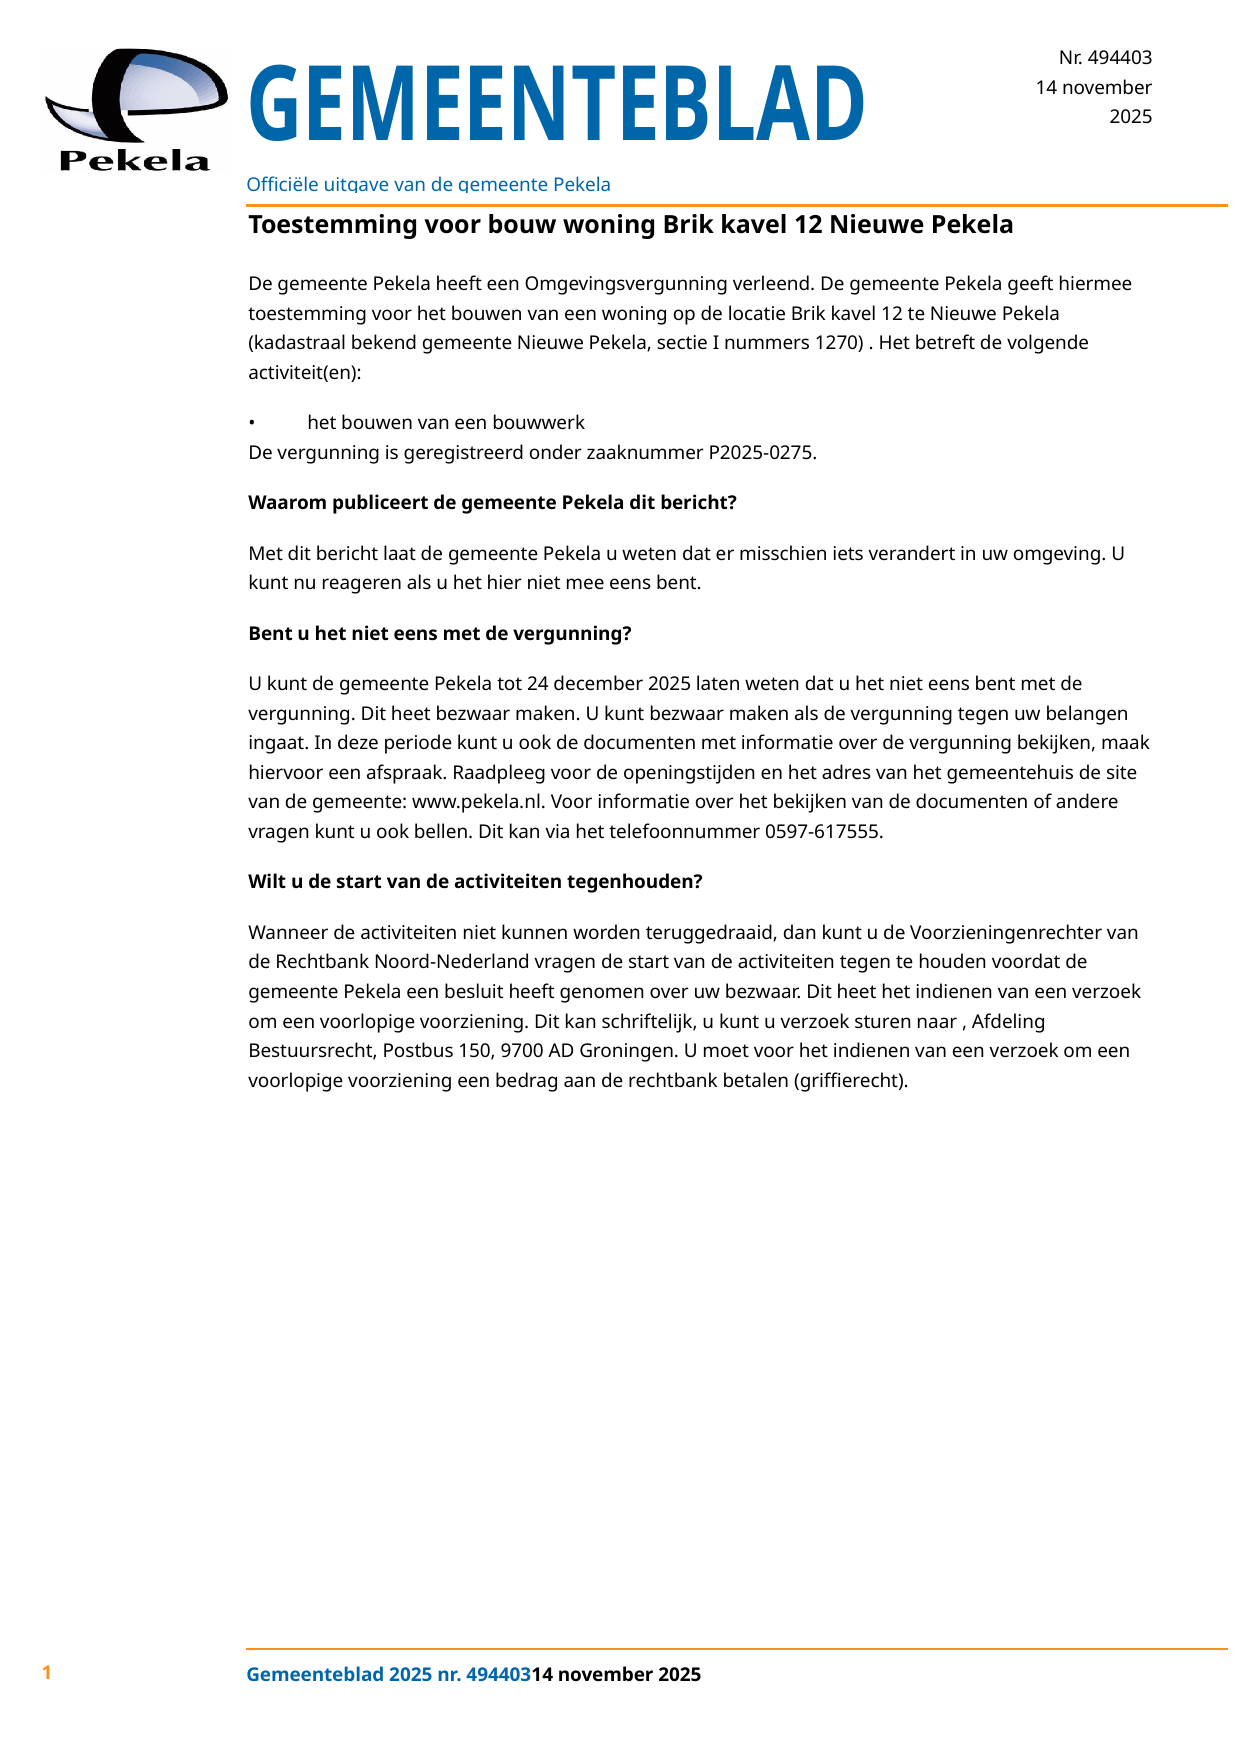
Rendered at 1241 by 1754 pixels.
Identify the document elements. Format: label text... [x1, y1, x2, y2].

list het bouwen van een bouwwerk [248, 409, 1152, 435]
text Wanneer de activiteiten niet kunnen worden teruggedraaid, dan kunt u de Voorzieningenrechter van de Rechtbank Noord-Nederland vragen de start van de activiteiten tegen te houden voordat de gemeente Pekela een besluit heeft genomen over uw bezwaar. Dit heet het indienen van een verzoek om een voorlopige voorziening. Dit kan schriftelijk, u kunt u verzoek sturen naar , Afdeling Bestuursrecht, Postbus 150, 9700 AD Groningen. U moet voor het indienen van een verzoek om een voorlopige voorziening een bedrag aan de rechtbank betalen (griffierecht). [248, 919, 1152, 1093]
text De gemeente Pekela heeft een Omgevingsvergunning verleend. De gemeente Pekela geeft hiermee toestemming voor het bouwen van een woning op de locatie Brik kavel 12 te Nieuwe Pekela (kadastraal bekend gemeente Nieuwe Pekela, sectie I nummers 1270) . Het betreft de volgende activiteit(en): [248, 270, 1152, 385]
text Met dit bericht laat de gemeente Pekela u weten dat er misschien iets verandert in uw omgeving. U kunt nu reageren als u het hier niet mee eens bent. [248, 540, 1152, 595]
text Toestemming voor bouw woning Brik kavel 12 Nieuwe Pekela [248, 207, 1152, 241]
picture [41, 47, 231, 172]
text De vergunning is geregistreerd onder zaaknummer P2025-0275. [248, 439, 1152, 465]
text Bent u het niet eens met de vergunning? [248, 620, 1152, 646]
text Wilt u de start van de activiteiten tegenhouden? [248, 869, 1152, 894]
text U kunt de gemeente Pekela tot 24 december 2025 laten weten dat u het niet eens bent met de vergunning. Dit heet bezwaar maken. U kunt bezwaar maken als de vergunning tegen uw belangen ingaat. In deze periode kunt u ook de documenten met informatie over de vergunning bekijken, maak hiervoor een afspraak. Raadpleeg voor de openingstijden en het adres van het gemeentehuis de site van de gemeente: www.pekela.nl. Voor informatie over het bekijken van de documenten of andere vragen kunt u ook bellen. Dit kan via het telefoonnummer 0597-617555. [248, 670, 1152, 844]
text Waarom publiceert de gemeente Pekela dit bericht? [248, 489, 1152, 515]
